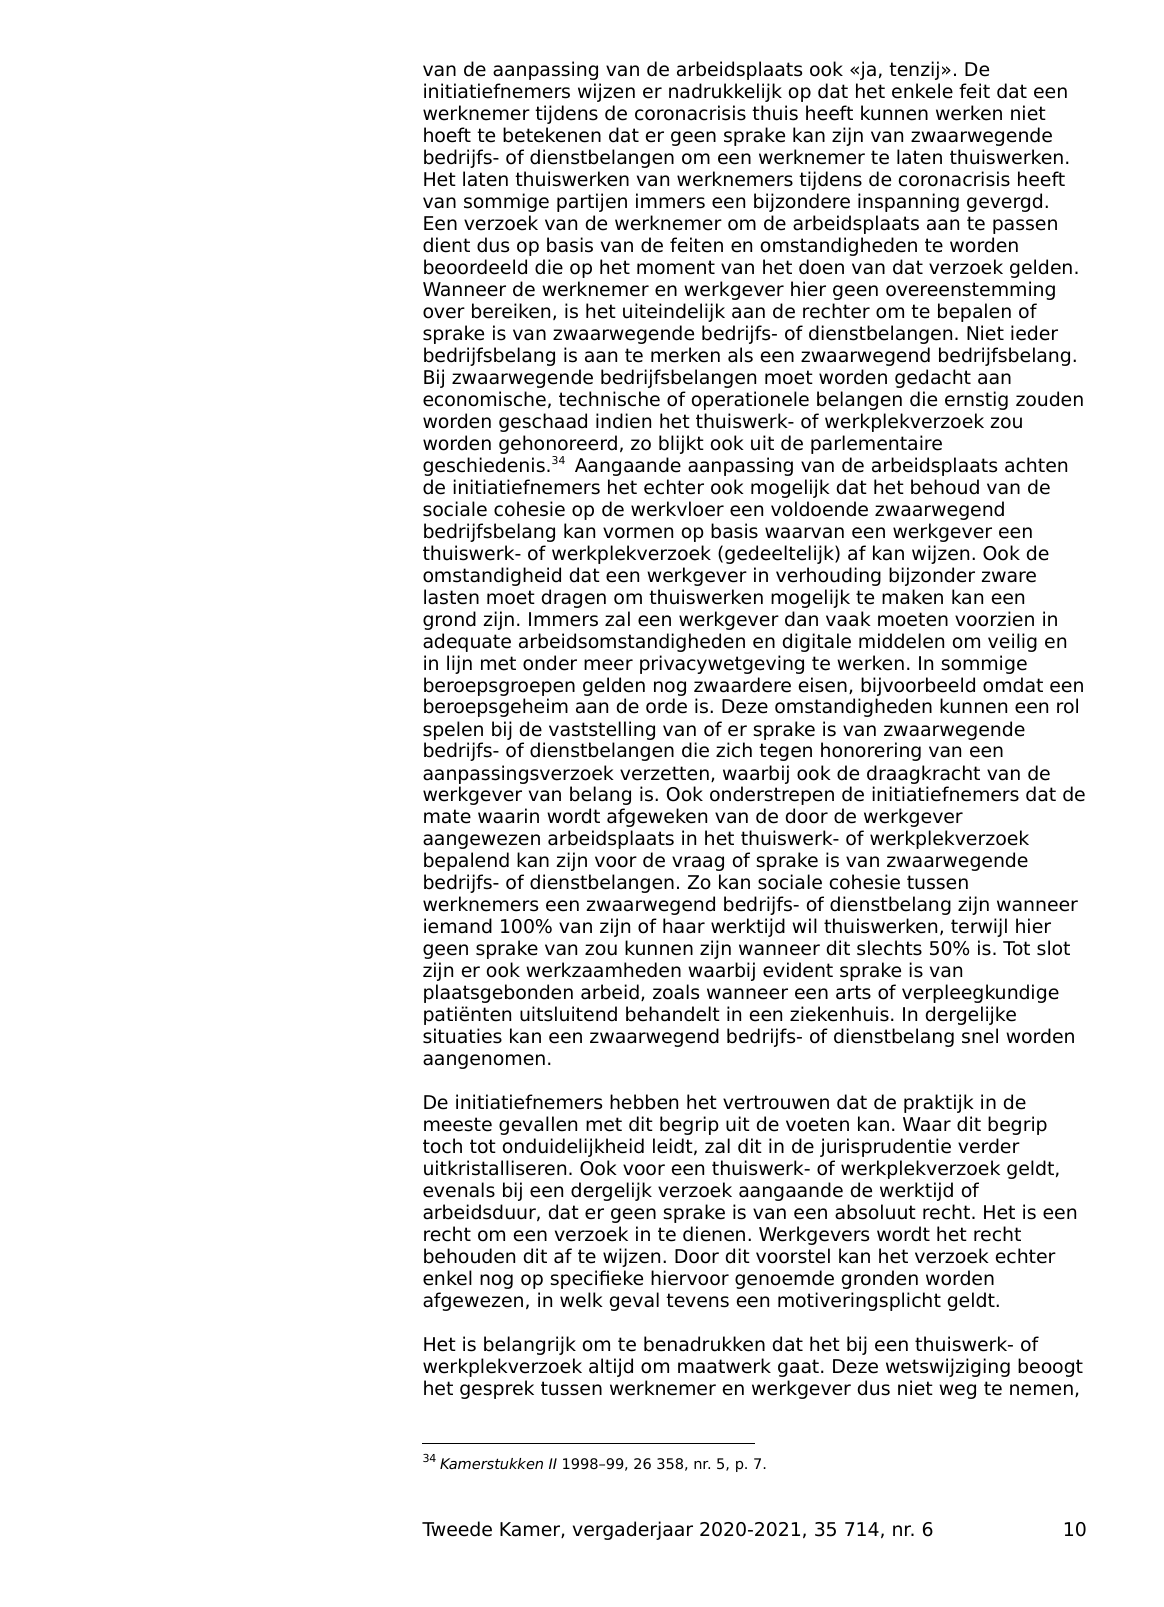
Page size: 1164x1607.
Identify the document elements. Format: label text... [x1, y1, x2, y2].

text Kamerstukken II 1998–99, 26 358, nr. 5, p. 7. [422, 1452, 1087, 1474]
text Het is belangrijk om te benadrukken dat het bij een thuiswerk- of werkplekverzoek altijd om maatwerk gaat. Deze wetswijziging beoogt het gesprek tussen werknemer en werkgever dus niet weg te nemen, [422, 1334, 1087, 1400]
text De initiatiefnemers hebben het vertrouwen dat de praktijk in de meeste gevallen met dit begrip uit de voeten kan. Waar dit begrip toch tot onduidelijkheid leidt, zal dit in de jurisprudentie verder uitkristalliseren. Ook voor een thuiswerk- of werkplekverzoek geldt, evenals bij een dergelijk verzoek aangaande de werktijd of arbeidsduur, dat er geen sprake is van een absoluut recht. Het is een recht om een verzoek in te dienen. Werkgevers wordt het recht behouden dit af te wijzen. Door dit voorstel kan het verzoek echter enkel nog op specifieke hiervoor genoemde gronden worden afgewezen, in welk geval tevens een motiveringsplicht geldt. [422, 1092, 1087, 1312]
text van de aanpassing van de arbeidsplaats ook «ja, tenzij». De initiatiefnemers wijzen er nadrukkelijk op dat het enkele feit dat een werknemer tijdens de coronacrisis thuis heeft kunnen werken niet hoeft te betekenen dat er geen sprake kan zijn van zwaarwegende bedrijfs- of dienstbelangen om een werknemer te laten thuiswerken. Het laten thuiswerken van werknemers tijdens de coronacrisis heeft van sommige partijen immers een bijzondere inspanning gevergd. Een verzoek van de werknemer om de arbeidsplaats aan te passen dient dus op basis van de feiten en omstandigheden te worden beoordeeld die op het moment van het doen van dat verzoek gelden. Wanneer de werknemer en werkgever hier geen overeenstemming over bereiken, is het uiteindelijk aan de rechter om te bepalen of sprake is van zwaarwegende bedrijfs- of dienstbelangen. Niet ieder bedrijfsbelang is aan te merken als een zwaarwegend bedrijfsbelang. Bij zwaarwegende bedrijfsbelangen moet worden gedacht aan economische, technische of operationele belangen die ernstig zouden worden geschaad indien het thuiswerk- of werkplekverzoek zou worden gehonoreerd, zo blijkt ook uit de parlementaire geschiedenis. Aangaande aanpassing van de arbeidsplaats achten de initiatiefnemers het echter ook mogelijk dat het behoud van de sociale cohesie op de werkvloer een voldoende zwaarwegend bedrijfsbelang kan vormen op basis waarvan een werkgever een thuiswerk- of werkplekverzoek (gedeeltelijk) af kan wijzen. Ook de omstandigheid dat een werkgever in verhouding bijzonder zware lasten moet dragen om thuiswerken mogelijk te maken kan een grond zijn. Immers zal een werkgever dan vaak moeten voorzien in adequate arbeidsomstandigheden en digitale middelen om veilig en in lijn met onder meer privacywetgeving te werken. In sommige beroepsgroepen gelden nog zwaardere eisen, bijvoorbeeld omdat een beroepsgeheim aan de orde is. Deze omstandigheden kunnen een rol spelen bij de vaststelling van of er sprake is van zwaarwegende bedrijfs- of dienstbelangen die zich tegen honorering van een aanpassingsverzoek verzetten, waarbij ook de draagkracht van de werkgever van belang is. Ook onderstrepen de initiatiefnemers dat de mate waarin wordt afgeweken van de door de werkgever aangewezen arbeidsplaats in het thuiswerk- of werkplekverzoek bepalend kan zijn voor de vraag of sprake is van zwaarwegende bedrijfs- of dienstbelangen. Zo kan sociale cohesie tussen werknemers een zwaarwegend bedrijfs- of dienstbelang zijn wanneer iemand 100% van zijn of haar werktijd wil thuiswerken, terwijl hier geen sprake van zou kunnen zijn wanneer dit slechts 50% is. Tot slot zijn er ook werkzaamheden waarbij evident sprake is van plaatsgebonden arbeid, zoals wanneer een arts of verpleegkundige patiënten uitsluitend behandelt in een ziekenhuis. In dergelijke situaties kan een zwaarwegend bedrijfs- of dienstbelang snel worden aangenomen. [422, 59, 1087, 1070]
